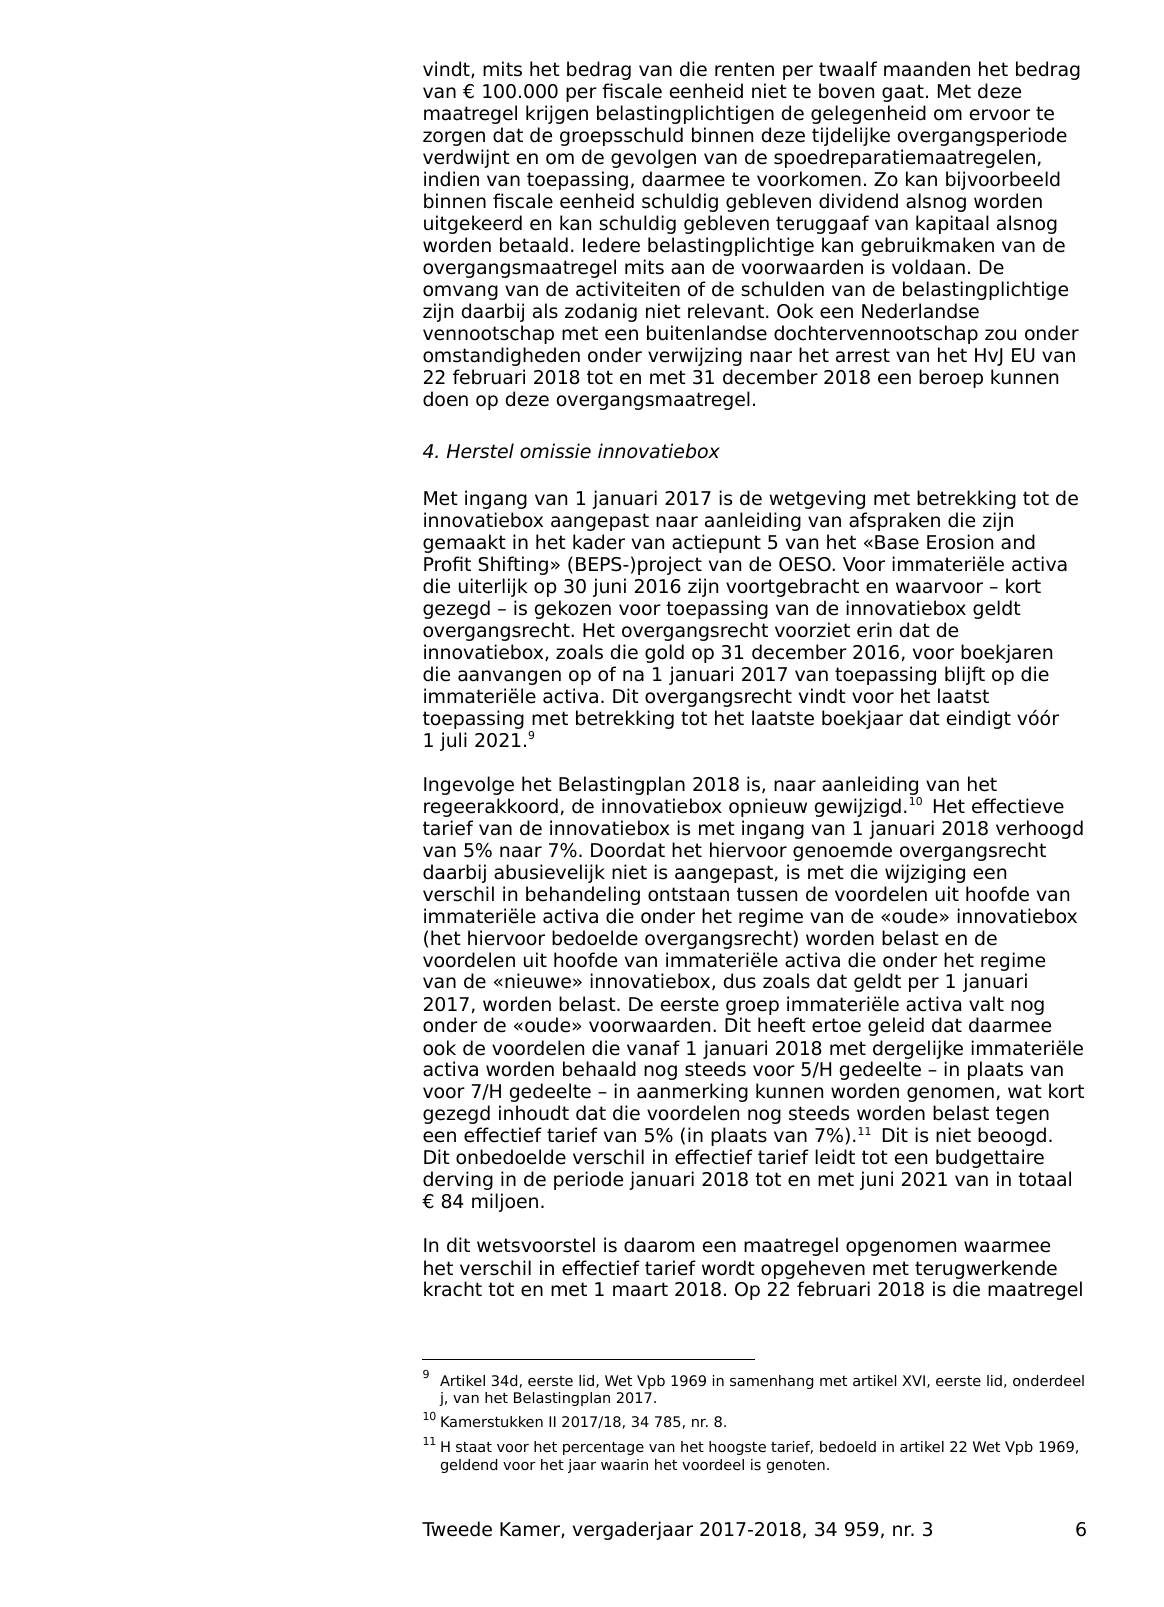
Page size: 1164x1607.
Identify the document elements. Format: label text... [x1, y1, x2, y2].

text vindt, mits het bedrag van die renten per twaalf maanden het bedrag van € 100.000 per fiscale eenheid niet te boven gaat. Met deze maatregel krijgen belastingplichtigen de gelegenheid om ervoor te zorgen dat de groepsschuld binnen deze tijdelijke overgangsperiode verdwijnt en om de gevolgen van de spoedreparatiemaatregelen, indien van toepassing, daarmee te voorkomen. Zo kan bijvoorbeeld binnen fiscale eenheid schuldig gebleven dividend alsnog worden uitgekeerd en kan schuldig gebleven teruggaaf van kapitaal alsnog worden betaald. Iedere belastingplichtige kan gebruikmaken van de overgangsmaatregel mits aan de voorwaarden is voldaan. De omvang van de activiteiten of de schulden van de belastingplichtige zijn daarbij als zodanig niet relevant. Ook een Nederlandse vennootschap met een buitenlandse dochtervennootschap zou onder omstandigheden onder verwijzing naar het arrest van het HvJ EU van 22 februari 2018 tot en met 31 december 2018 een beroep kunnen doen op deze overgangsmaatregel. [422, 59, 1087, 411]
text Artikel 34d, eerste lid, Wet Vpb 1969 in samenhang met artikel XVI, eerste lid, onderdeel j, van het Belastingplan 2017. [422, 1368, 1087, 1407]
subtitle 4. Herstel omissie innovatiebox [422, 441, 1087, 463]
text In dit wetsvoorstel is daarom een maatregel opgenomen waarmee het verschil in effectief tarief wordt opgeheven met terugwerkende kracht tot en met 1 maart 2018. Op 22 februari 2018 is die maatregel [422, 1235, 1087, 1301]
text Kamerstukken II 2017/18, 34 785, nr. 8. [422, 1410, 1087, 1432]
text Met ingang van 1 januari 2017 is de wetgeving met betrekking tot de innovatiebox aangepast naar aanleiding van afspraken die zijn gemaakt in het kader van actiepunt 5 van het «Base Erosion and Profit Shifting» (BEPS-)project van de OESO. Voor immateriële activa die uiterlijk op 30 juni 2016 zijn voortgebracht en waarvoor – kort gezegd – is gekozen voor toepassing van de innovatiebox geldt overgangsrecht. Het overgangsrecht voorziet erin dat de innovatiebox, zoals die gold op 31 december 2016, voor boekjaren die aanvangen op of na 1 januari 2017 van toepassing blijft op die immateriële activa. Dit overgangsrecht vindt voor het laatst toepassing met betrekking tot het laatste boekjaar dat eindigt vóór 1 juli 2021. [422, 488, 1087, 751]
text H staat voor het percentage van het hoogste tarief, bedoeld in artikel 22 Wet Vpb 1969, geldend voor het jaar waarin het voordeel is genoten. [422, 1435, 1087, 1474]
text Ingevolge het Belastingplan 2018 is, naar aanleiding van het regeerakkoord, de innovatiebox opnieuw gewijzigd. Het effectieve tarief van de innovatiebox is met ingang van 1 januari 2018 verhoogd van 5% naar 7%. Doordat het hiervoor genoemde overgangsrecht daarbij abusievelijk niet is aangepast, is met die wijziging een verschil in behandeling ontstaan tussen de voordelen uit hoofde van immateriële activa die onder het regime van de «oude» innovatiebox (het hiervoor bedoelde overgangsrecht) worden belast en de voordelen uit hoofde van immateriële activa die onder het regime van de «nieuwe» innovatiebox, dus zoals dat geldt per 1 januari 2017, worden belast. De eerste groep immateriële activa valt nog onder de «oude» voorwaarden. Dit heeft ertoe geleid dat daarmee ook de voordelen die vanaf 1 januari 2018 met dergelijke immateriële activa worden behaald nog steeds voor 5/H gedeelte – in plaats van voor 7/H gedeelte – in aanmerking kunnen worden genomen, wat kort gezegd inhoudt dat die voordelen nog steeds worden belast tegen een effectief tarief van 5% (in plaats van 7%). Dit is niet beoogd. Dit onbedoelde verschil in effectief tarief leidt tot een budgettaire derving in de periode januari 2018 tot en met juni 2021 van in totaal € 84 miljoen. [422, 774, 1087, 1213]
